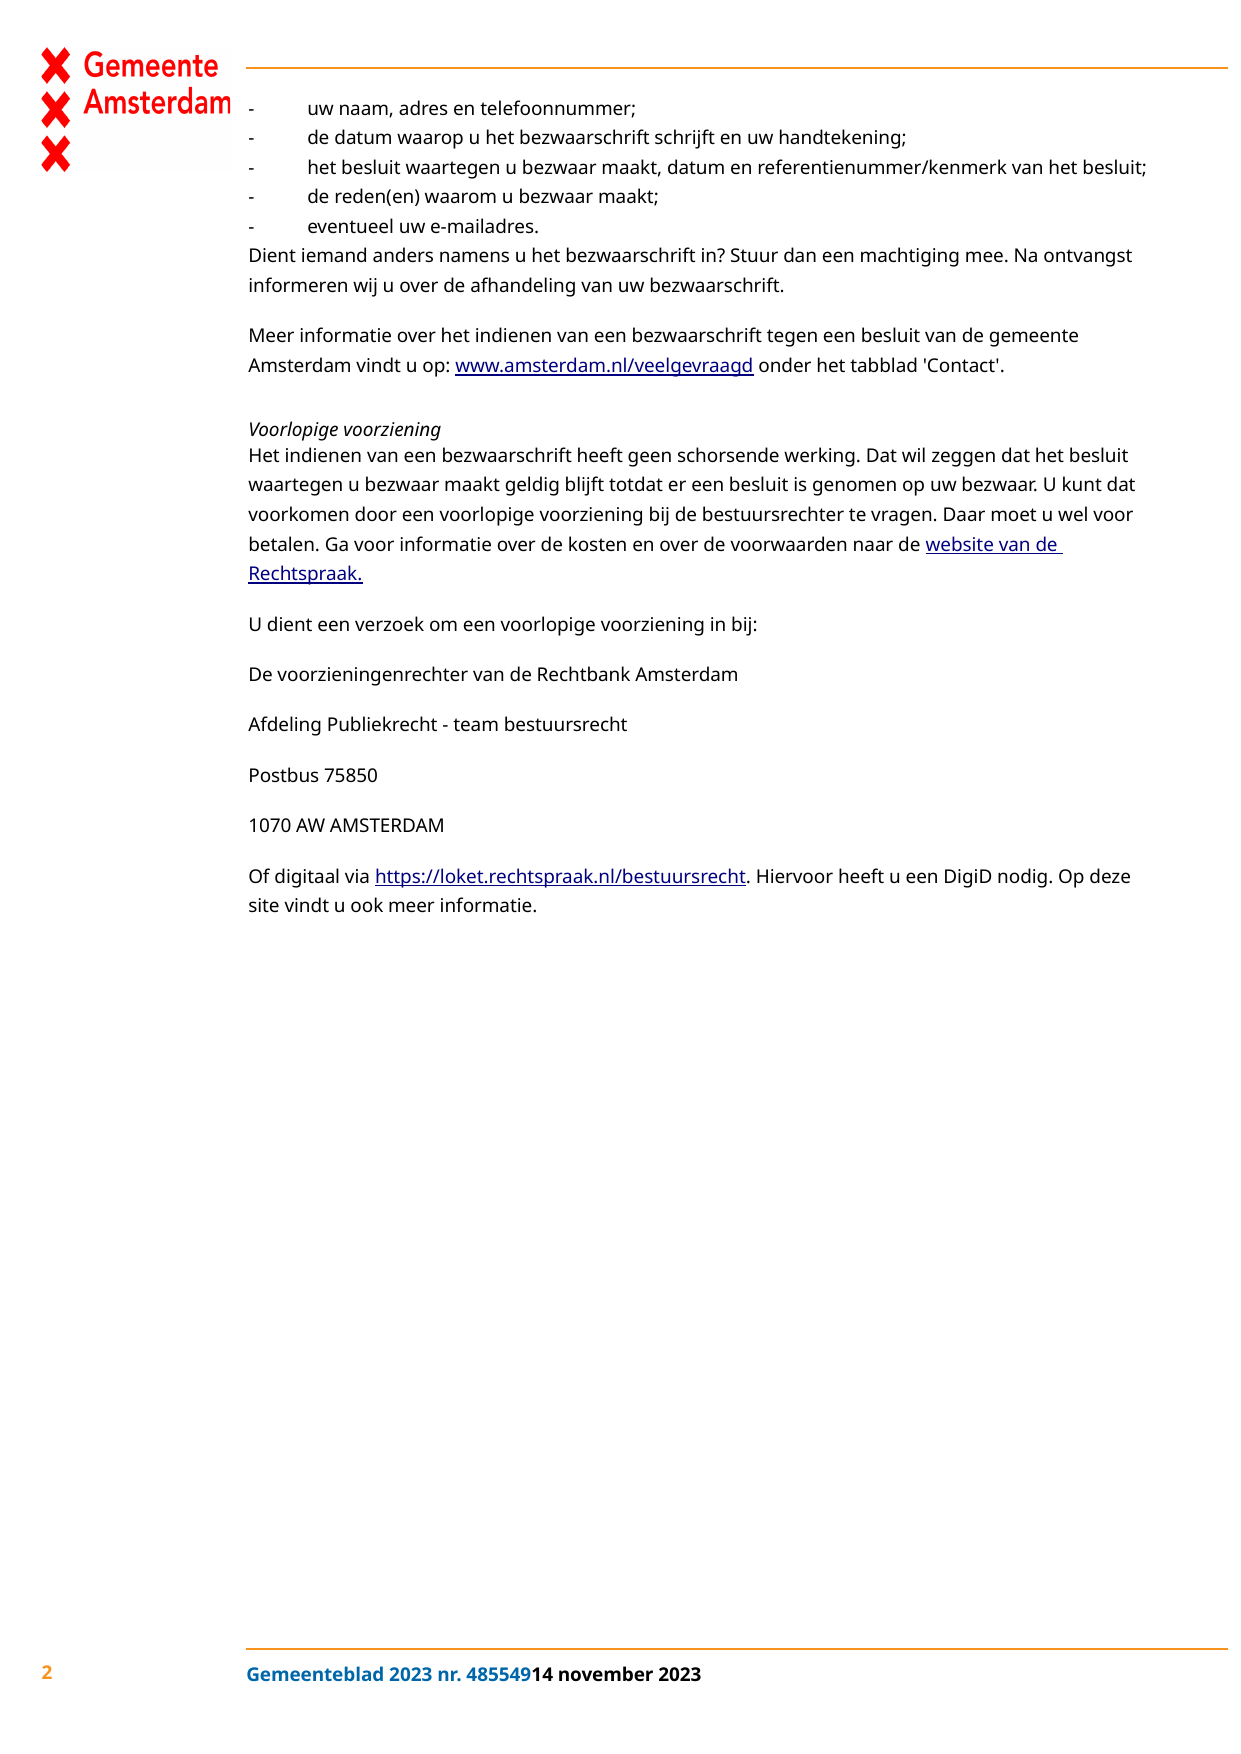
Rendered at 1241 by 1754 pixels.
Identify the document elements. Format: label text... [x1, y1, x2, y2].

list uw naam, adres en telefoonnummer; [248, 95, 1152, 121]
list het besluit waartegen u bezwaar maakt, datum en referentienummer/kenmerk van het besluit; [248, 154, 1152, 180]
text Afdeling Publiekrecht - team bestuursrecht [248, 712, 1152, 737]
list de datum waarop u het bezwaarschrift schrijft en uw handtekening; [248, 124, 1152, 150]
text Of digitaal via https://loket.rechtspraak.nl/bestuursrecht. Hiervoor heeft u een DigiD nodig. Op deze site vindt u ook meer informatie. [248, 863, 1152, 918]
text Dient iemand anders namens u het bezwaarschrift in? Stuur dan een machtiging mee. Na ontvangst informeren wij u over de afhandeling van uw bezwaarschrift. [248, 243, 1152, 298]
list eventueel uw e-mailadres. [248, 213, 1152, 239]
picture [41, 47, 231, 172]
list de reden(en) waarom u bezwaar maakt; [248, 183, 1152, 209]
text Voorlopige voorziening [248, 416, 1152, 442]
text Het indienen van een bezwaarschrift heeft geen schorsende werking. Dat wil zeggen dat het besluit waartegen u bezwaar maakt geldig blijft totdat er een besluit is genomen op uw bezwaar. U kunt dat voorkomen door een voorlopige voorziening bij de bestuursrechter te vragen. Daar moet u wel voor betalen. Ga voor informatie over de kosten en over de voorwaarden naar de website van de Rechtspraak. [248, 442, 1152, 586]
text Meer informatie over het indienen van een bezwaarschrift tegen een besluit van de gemeente Amsterdam vindt u op: www.amsterdam.nl/veelgevraagd onder het tabblad 'Contact'. [248, 323, 1152, 378]
text 1070 AW AMSTERDAM [248, 812, 1152, 838]
text Postbus 75850 [248, 762, 1152, 788]
text U dient een verzoek om een voorlopige voorziening in bij: [248, 611, 1152, 636]
text De voorzieningenrechter van de Rechtbank Amsterdam [248, 661, 1152, 687]
